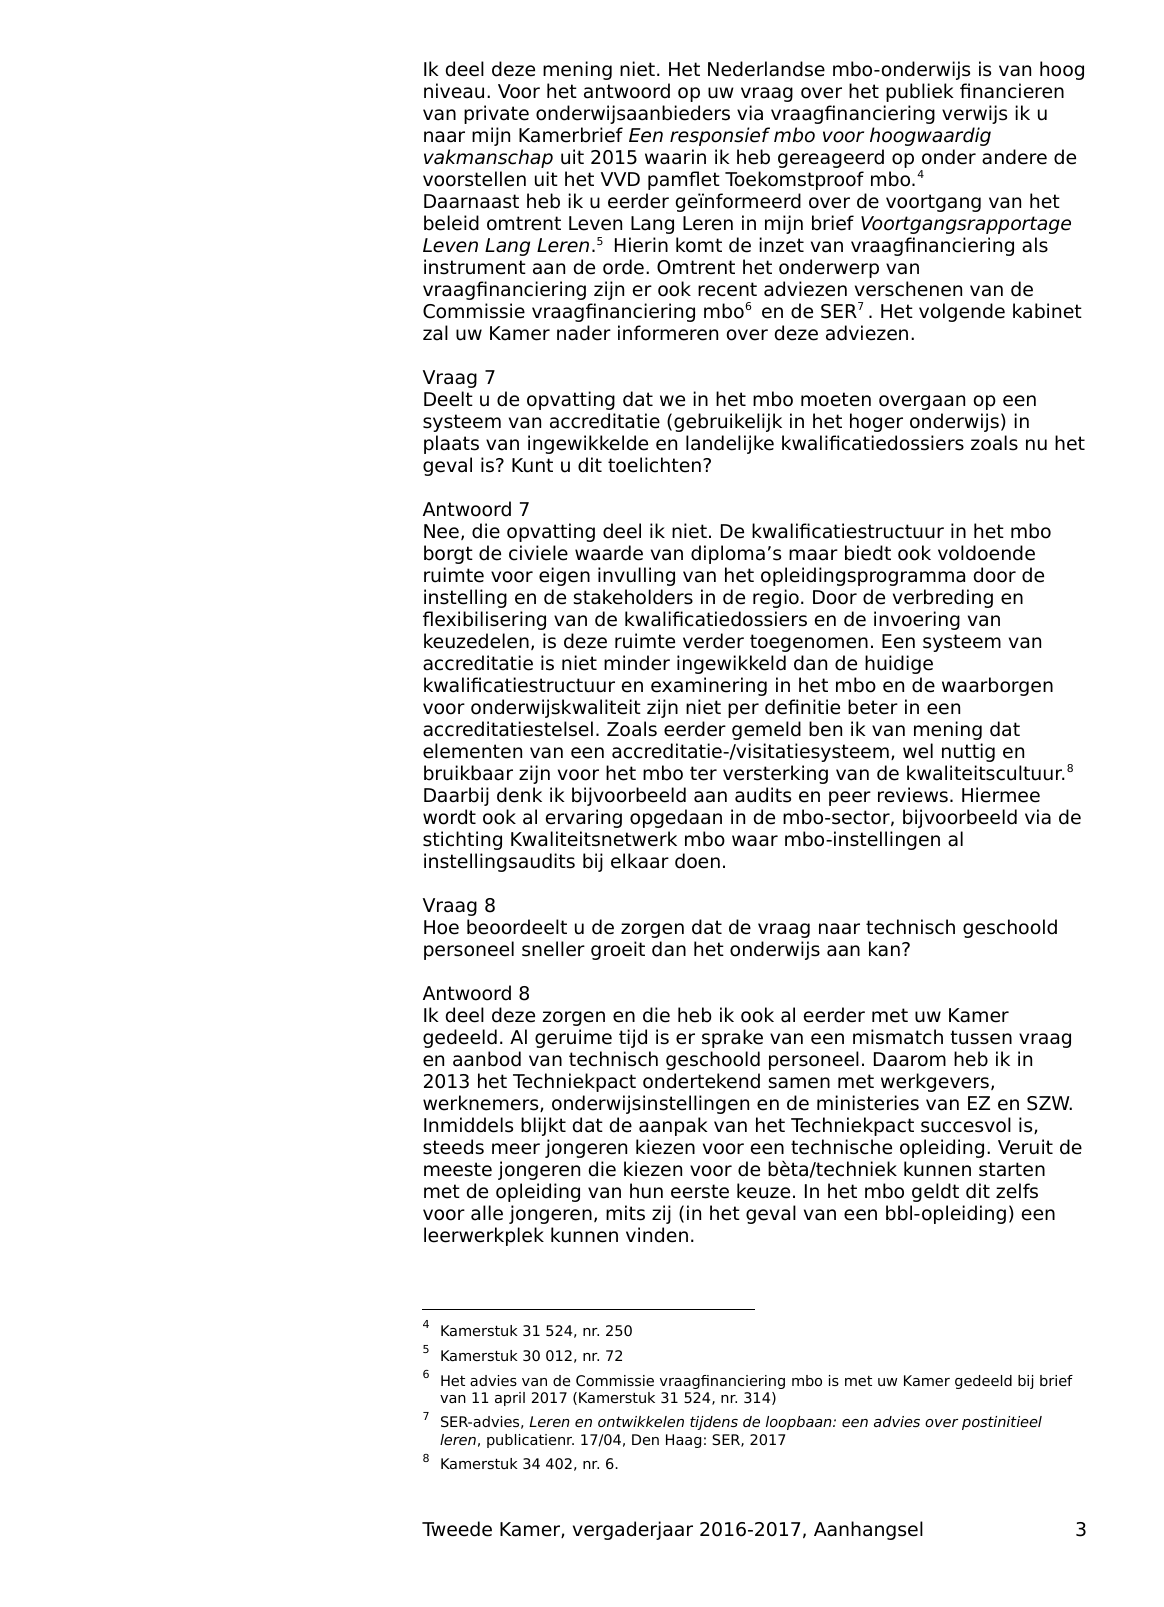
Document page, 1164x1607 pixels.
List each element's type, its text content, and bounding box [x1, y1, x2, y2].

text Ik deel deze mening niet. Het Nederlandse mbo-onderwijs is van hoog niveau. Voor het antwoord op uw vraag over het publiek financieren van private onderwijsaanbieders via vraagfinanciering verwijs ik u naar mijn Kamerbrief Een responsief mbo voor hoogwaardig vakmanschap uit 2015 waarin ik heb gereageerd op onder andere de voorstellen uit het VVD pamflet Toekomstproof mbo. [422, 59, 1087, 191]
text Deelt u de opvatting dat we in het mbo moeten overgaan op een systeem van accreditatie (gebruikelijk in het hoger onderwijs) in plaats van ingewikkelde en landelijke kwalificatiedossiers zoals nu het geval is? Kunt u dit toelichten? [422, 389, 1087, 477]
text Nee, die opvatting deel ik niet. De kwalificatiestructuur in het mbo borgt de civiele waarde van diploma’s maar biedt ook voldoende ruimte voor eigen invulling van het opleidingsprogramma door de instelling en de stakeholders in de regio. Door de verbreding en flexibilisering van de kwalificatiedossiers en de invoering van keuzedelen, is deze ruimte verder toegenomen. Een systeem van accreditatie is niet minder ingewikkeld dan de huidige kwalificatiestructuur en examinering in het mbo en de waarborgen voor onderwijskwaliteit zijn niet per definitie beter in een accreditatiestelsel. Zoals eerder gemeld ben ik van mening dat elementen van een accreditatie-/visitatiesysteem, wel nuttig en bruikbaar zijn voor het mbo ter versterking van de kwaliteitscultuur. Daarbij denk ik bijvoorbeeld aan audits en peer reviews. Hiermee wordt ook al ervaring opgedaan in de mbo-sector, bijvoorbeeld via de stichting Kwaliteitsnetwerk mbo waar mbo-instellingen al instellingsaudits bij elkaar doen. [422, 521, 1087, 873]
text Kamerstuk 34 402, nr. 6. [422, 1452, 1087, 1474]
text Kamerstuk 31 524, nr. 250 [422, 1318, 1087, 1341]
text Antwoord 8 [422, 983, 1087, 1005]
text Vraag 7 [422, 367, 1087, 389]
text Het advies van de Commissie vraagfinanciering mbo is met uw Kamer gedeeld bij brief van 11 april 2017 (Kamerstuk 31 524, nr. 314) [422, 1368, 1087, 1407]
text Kamerstuk 30 012, nr. 72 [422, 1343, 1087, 1366]
text Antwoord 7 [422, 499, 1087, 521]
text Hoe beoordeelt u de zorgen dat de vraag naar technisch geschoold personeel sneller groeit dan het onderwijs aan kan? [422, 917, 1087, 961]
text Daarnaast heb ik u eerder geïnformeerd over de voortgang van het beleid omtrent Leven Lang Leren in mijn brief Voortgangsrapportage Leven Lang Leren. Hierin komt de inzet van vraagfinanciering als instrument aan de orde. Omtrent het onderwerp van vraagfinanciering zijn er ook recent adviezen verschenen van de Commissie vraagfinanciering mbo en de SER. Het volgende kabinet zal uw Kamer nader informeren over deze adviezen. [422, 191, 1087, 345]
text Ik deel deze zorgen en die heb ik ook al eerder met uw Kamer gedeeld. Al geruime tijd is er sprake van een mismatch tussen vraag en aanbod van technisch geschoold personeel. Daarom heb ik in 2013 het Techniekpact ondertekend samen met werkgevers, werknemers, onderwijsinstellingen en de ministeries van EZ en SZW. Inmiddels blijkt dat de aanpak van het Techniekpact succesvol is, steeds meer jongeren kiezen voor een technische opleiding. Veruit de meeste jongeren die kiezen voor de bèta/techniek kunnen starten met de opleiding van hun eerste keuze. In het mbo geldt dit zelfs voor alle jongeren, mits zij (in het geval van een bbl-opleiding) een leerwerkplek kunnen vinden. [422, 1005, 1087, 1247]
text Vraag 8 [422, 895, 1087, 917]
text SER-advies, Leren en ontwikkelen tijdens de loopbaan: een advies over postinitieel leren, publicatienr. 17/04, Den Haag: SER, 2017 [422, 1410, 1087, 1449]
